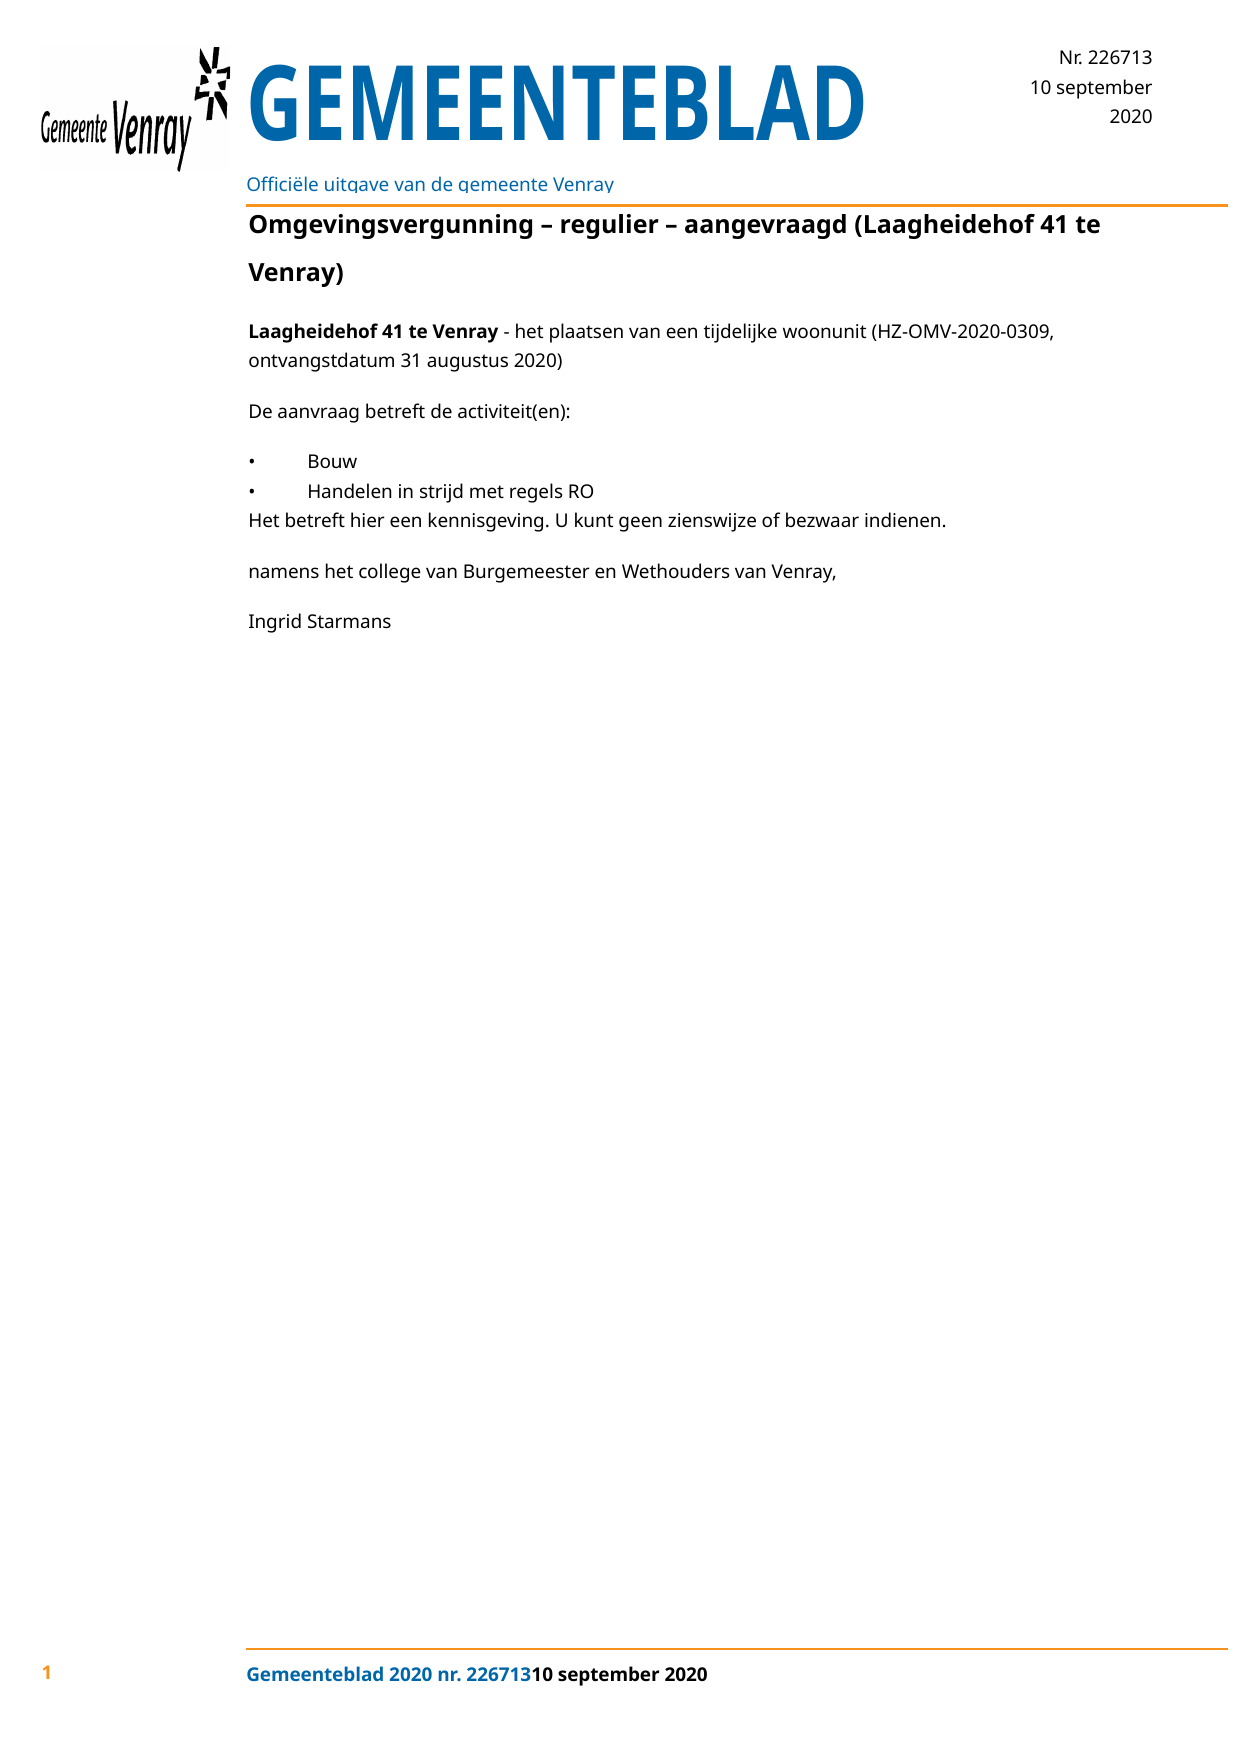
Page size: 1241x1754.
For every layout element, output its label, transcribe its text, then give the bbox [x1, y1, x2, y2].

text De aanvraag betreft de activiteit(en): [248, 398, 1152, 424]
picture [41, 47, 231, 172]
text namens het college van Burgemeester en Wethouders van Venray, [248, 558, 1152, 584]
list Bouw [248, 448, 1152, 474]
text Laagheidehof 41 te Venray - het plaatsen van een tijdelijke woonunit (HZ-OMV-2020-0309, ontvangstdatum 31 augustus 2020) [248, 318, 1152, 373]
text Ingrid Starmans [248, 608, 1152, 634]
list Handelen in strijd met regels RO [248, 478, 1152, 504]
text Omgevingsvergunning – regulier – aangevraagd (Laagheidehof 41 te Venray) [248, 207, 1152, 288]
text Het betreft hier een kennisgeving. U kunt geen zienswijze of bezwaar indienen. [248, 507, 1152, 533]
